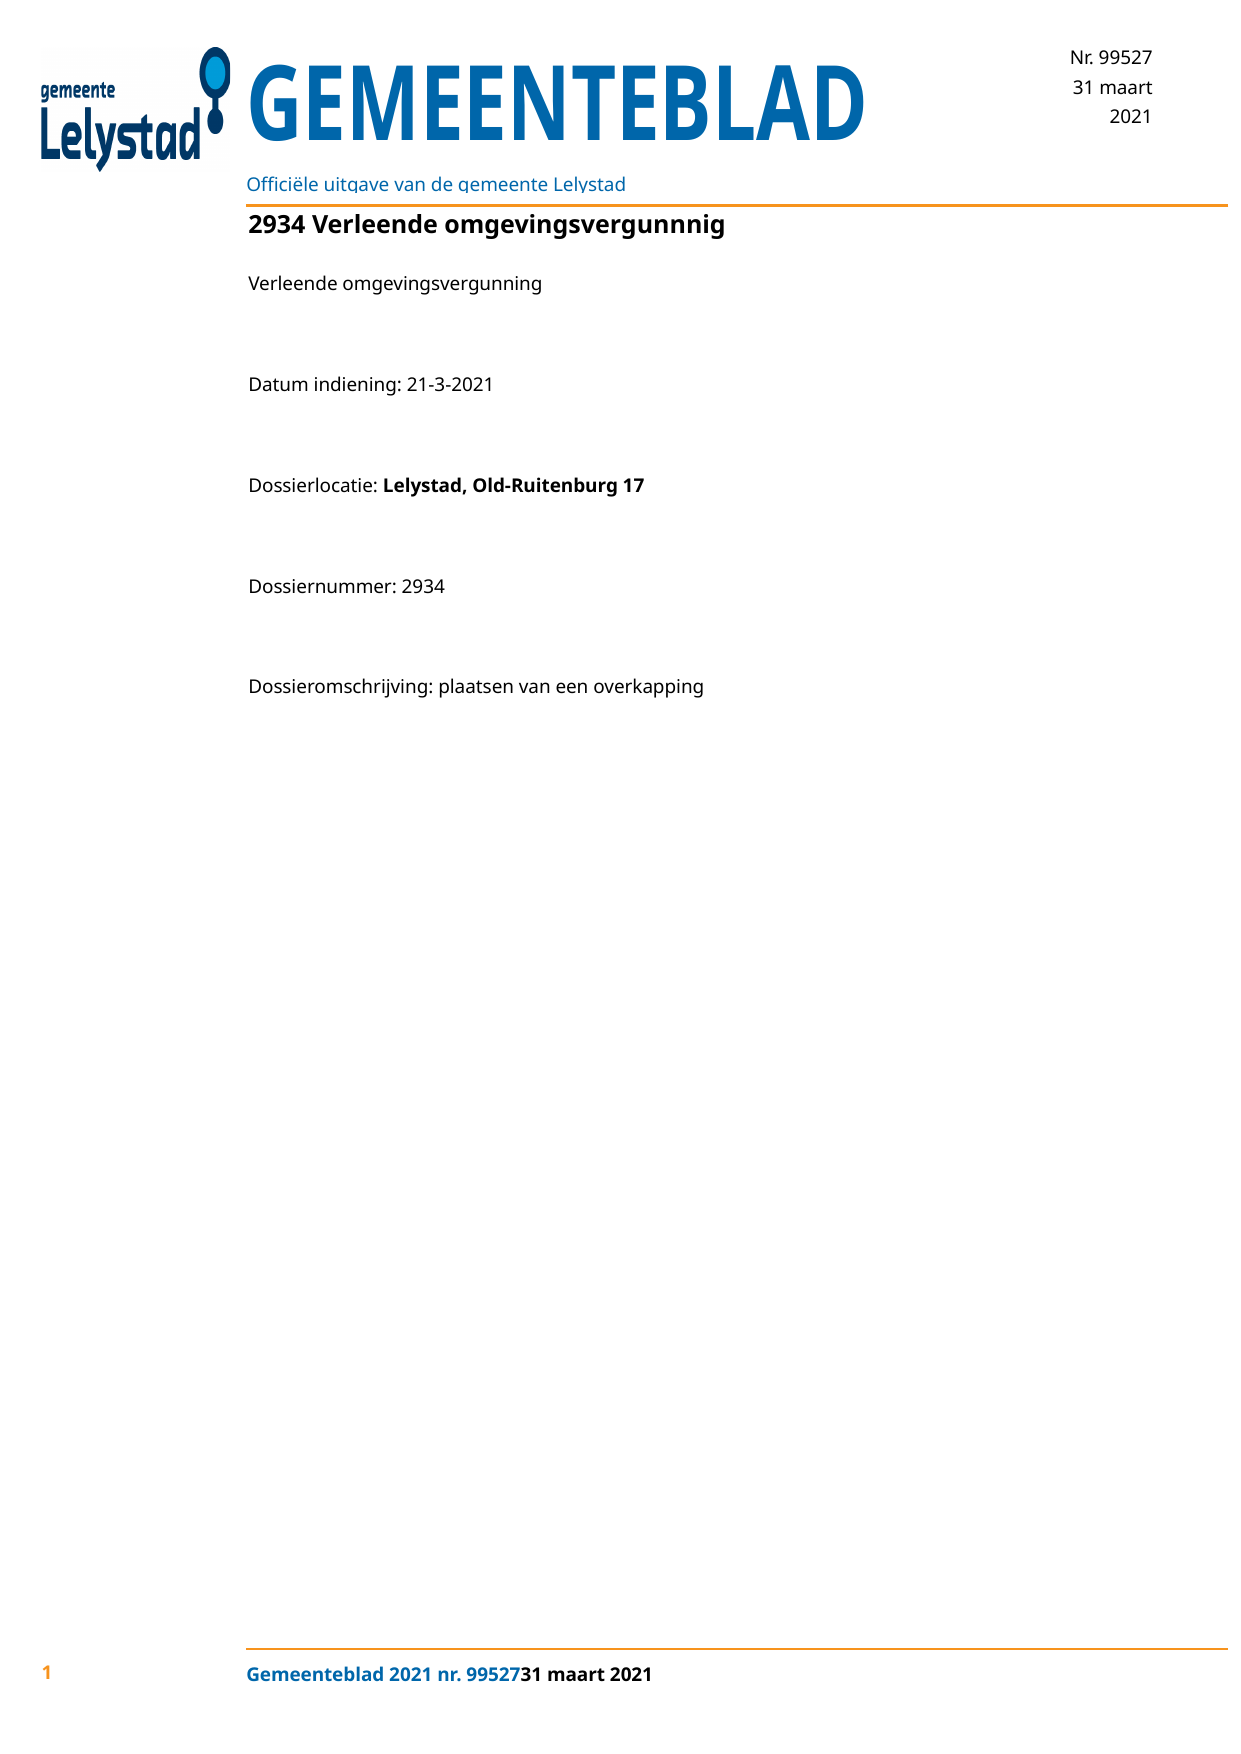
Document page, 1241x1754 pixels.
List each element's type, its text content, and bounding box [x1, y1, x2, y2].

text Dossiernummer: 2934 [248, 573, 1152, 598]
text Dossierlocatie: Lelystad, Old-Ruitenburg 17 [248, 472, 1152, 498]
text Datum indiening: 21-3-2021 [248, 371, 1152, 397]
text Dossieromschrijving: plaatsen van een overkapping [248, 674, 1152, 699]
picture [41, 47, 231, 172]
text 2934 Verleende omgevingsvergunnnig [248, 207, 1152, 241]
text Verleende omgevingsvergunning [248, 270, 1152, 296]
